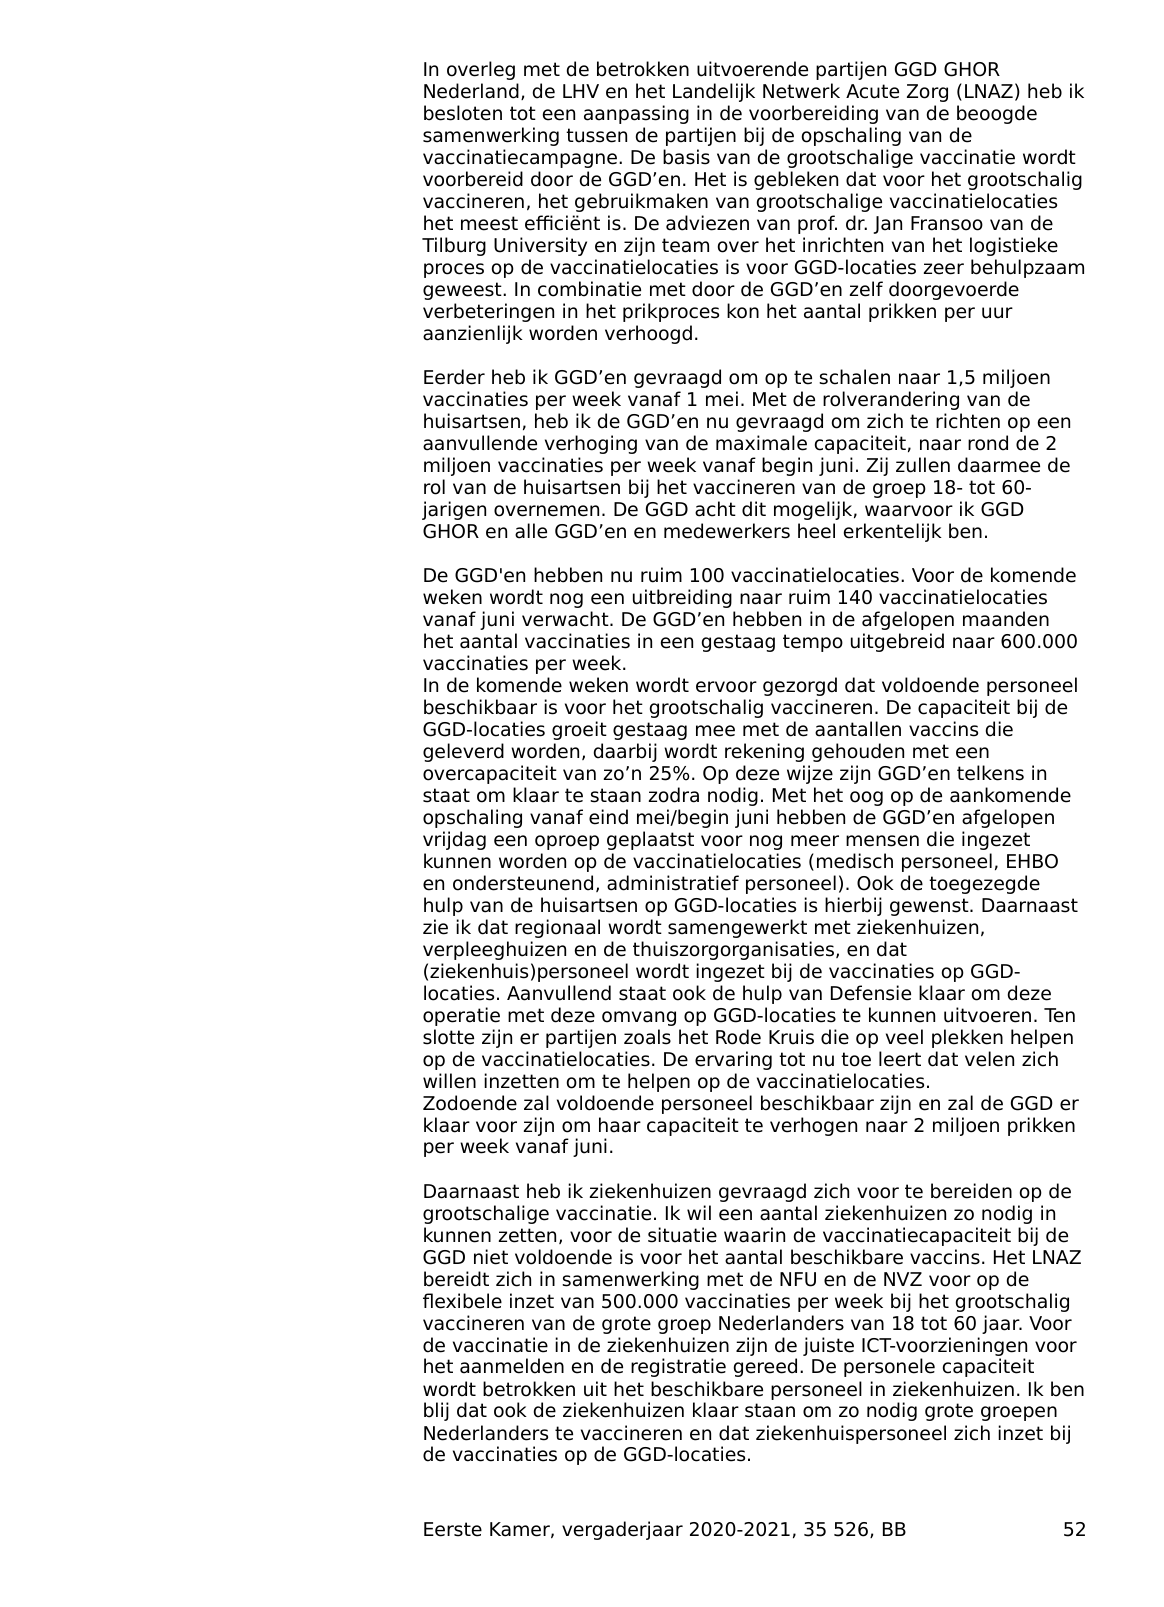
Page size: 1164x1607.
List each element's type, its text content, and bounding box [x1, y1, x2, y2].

text De GGD'en hebben nu ruim 100 vaccinatielocaties. Voor de komende weken wordt nog een uitbreiding naar ruim 140 vaccinatielocaties vanaf juni verwacht. De GGD’en hebben in de afgelopen maanden het aantal vaccinaties in een gestaag tempo uitgebreid naar 600.000 vaccinaties per week. [422, 565, 1087, 675]
text In overleg met de betrokken uitvoerende partijen GGD GHOR Nederland, de LHV en het Landelijk Netwerk Acute Zorg (LNAZ) heb ik besloten tot een aanpassing in de voorbereiding van de beoogde samenwerking tussen de partijen bij de opschaling van de vaccinatiecampagne. De basis van de grootschalige vaccinatie wordt voorbereid door de GGD’en. Het is gebleken dat voor het grootschalig vaccineren, het gebruikmaken van grootschalige vaccinatielocaties het meest efficiënt is. De adviezen van prof. dr. Jan Fransoo van de Tilburg University en zijn team over het inrichten van het logistieke proces op de vaccinatielocaties is voor GGD-locaties zeer behulpzaam geweest. In combinatie met door de GGD’en zelf doorgevoerde verbeteringen in het prikproces kon het aantal prikken per uur aanzienlijk worden verhoogd. [422, 59, 1087, 345]
text In de komende weken wordt ervoor gezorgd dat voldoende personeel beschikbaar is voor het grootschalig vaccineren. De capaciteit bij de GGD-locaties groeit gestaag mee met de aantallen vaccins die geleverd worden, daarbij wordt rekening gehouden met een overcapaciteit van zo’n 25%. Op deze wijze zijn GGD’en telkens in staat om klaar te staan zodra nodig. Met het oog op de aankomende opschaling vanaf eind mei/begin juni hebben de GGD’en afgelopen vrijdag een oproep geplaatst voor nog meer mensen die ingezet kunnen worden op de vaccinatielocaties (medisch personeel, EHBO en ondersteunend, administratief personeel). Ook de toegezegde hulp van de huisartsen op GGD-locaties is hierbij gewenst. Daarnaast zie ik dat regionaal wordt samengewerkt met ziekenhuizen, verpleeghuizen en de thuiszorgorganisaties, en dat (ziekenhuis)personeel wordt ingezet bij de vaccinaties op GGD-locaties. Aanvullend staat ook de hulp van Defensie klaar om deze operatie met deze omvang op GGD-locaties te kunnen uitvoeren. Ten slotte zijn er partijen zoals het Rode Kruis die op veel plekken helpen op de vaccinatielocaties. De ervaring tot nu toe leert dat velen zich willen inzetten om te helpen op de vaccinatielocaties. [422, 675, 1087, 1092]
text Eerder heb ik GGD’en gevraagd om op te schalen naar 1,5 miljoen vaccinaties per week vanaf 1 mei. Met de rolverandering van de huisartsen, heb ik de GGD’en nu gevraagd om zich te richten op een aanvullende verhoging van de maximale capaciteit, naar rond de 2 miljoen vaccinaties per week vanaf begin juni. Zij zullen daarmee de rol van de huisartsen bij het vaccineren van de groep 18- tot 60-jarigen overnemen. De GGD acht dit mogelijk, waarvoor ik GGD GHOR en alle GGD’en en medewerkers heel erkentelijk ben. [422, 367, 1087, 543]
text Zodoende zal voldoende personeel beschikbaar zijn en zal de GGD er klaar voor zijn om haar capaciteit te verhogen naar 2 miljoen prikken per week vanaf juni. [422, 1092, 1087, 1158]
text Daarnaast heb ik ziekenhuizen gevraagd zich voor te bereiden op de grootschalige vaccinatie. Ik wil een aantal ziekenhuizen zo nodig in kunnen zetten, voor de situatie waarin de vaccinatiecapaciteit bij de GGD niet voldoende is voor het aantal beschikbare vaccins. Het LNAZ bereidt zich in samenwerking met de NFU en de NVZ voor op de flexibele inzet van 500.000 vaccinaties per week bij het grootschalig vaccineren van de grote groep Nederlanders van 18 tot 60 jaar. Voor de vaccinatie in de ziekenhuizen zijn de juiste ICT-voorzieningen voor het aanmelden en de registratie gereed. De personele capaciteit wordt betrokken uit het beschikbare personeel in ziekenhuizen. Ik ben blij dat ook de ziekenhuizen klaar staan om zo nodig grote groepen Nederlanders te vaccineren en dat ziekenhuispersoneel zich inzet bij de vaccinaties op de GGD-locaties. [422, 1181, 1087, 1466]
